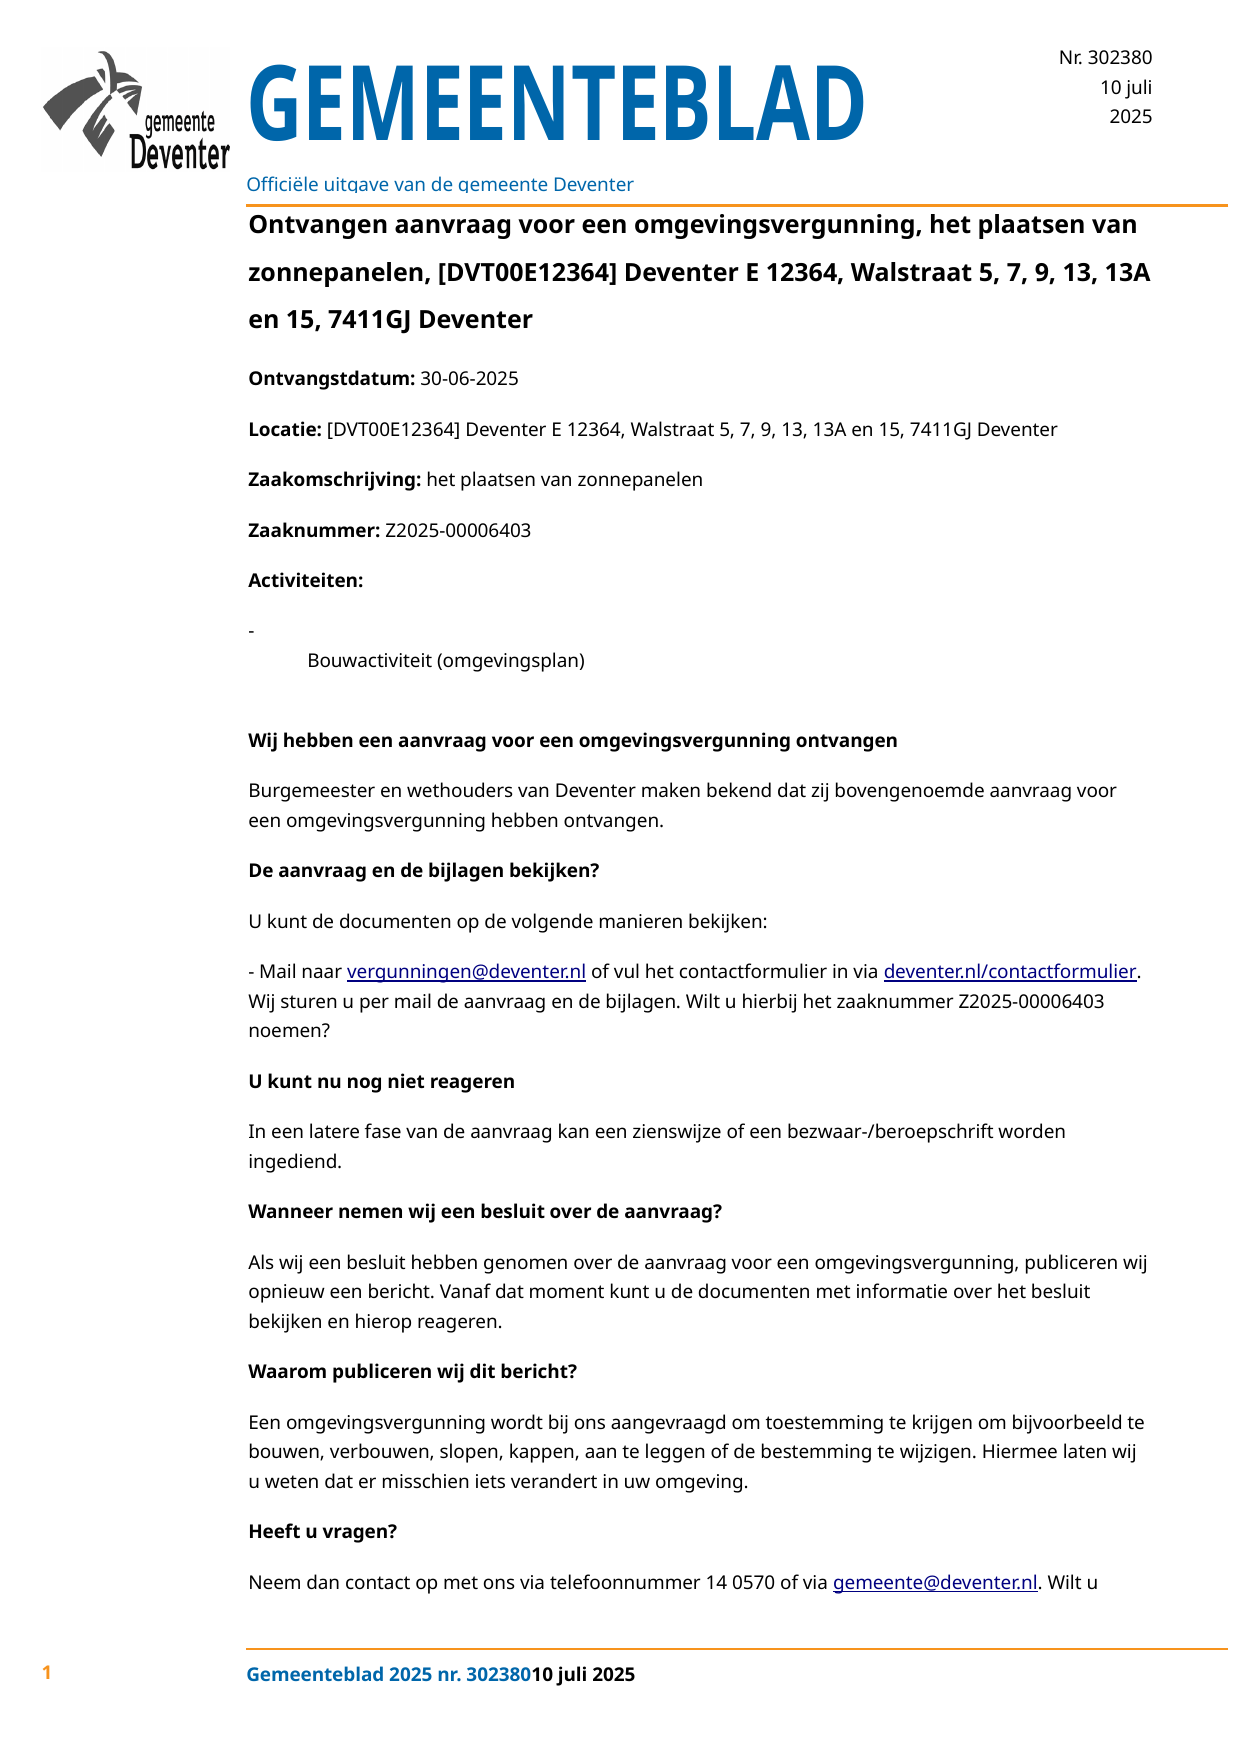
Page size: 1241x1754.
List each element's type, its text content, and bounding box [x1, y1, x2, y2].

text Heeft u vragen? [248, 1518, 1152, 1544]
text Activiteiten: [248, 567, 1152, 593]
text U kunt nu nog niet reageren [248, 1068, 1152, 1094]
text - Mail naar vergunningen@deventer.nl of vul het contactformulier in via deventer.nl/contactformulier. Wij sturen u per mail de aanvraag en de bijlagen. Wilt u hierbij het zaaknummer Z2025-00006403 noemen? [248, 958, 1152, 1043]
text Als wij een besluit hebben genomen over de aanvraag voor een omgevingsvergunning, publiceren wij opnieuw een bericht. Vanaf dat moment kunt u de documenten met informatie over het besluit bekijken en hierop reageren. [248, 1249, 1152, 1334]
text Locatie: [DVT00E12364] Deventer E 12364, Walstraat 5, 7, 9, 13, 13A en 15, 7411GJ Deventer [248, 416, 1152, 442]
text Ontvangen aanvraag voor een omgevingsvergunning, het plaatsen van zonnepanelen, [DVT00E12364] Deventer E 12364, Walstraat 5, 7, 9, 13, 13A en 15, 7411GJ Deventer [248, 207, 1152, 336]
text Neem dan contact op met ons via telefoonnummer 14 0570 of via gemeente@deventer.nl. Wilt u [248, 1569, 1152, 1594]
text Wij hebben een aanvraag voor een omgevingsvergunning ontvangen [248, 727, 1152, 753]
text Waarom publiceren wij dit bericht? [248, 1358, 1152, 1384]
text Zaakomschrijving: het plaatsen van zonnepanelen [248, 466, 1152, 492]
text U kunt de documenten op de volgende manieren bekijken: [248, 908, 1152, 934]
text Burgemeester en wethouders van Deventer maken bekend dat zij bovengenoemde aanvraag voor een omgevingsvergunning hebben ontvangen. [248, 778, 1152, 833]
text Wanneer nemen wij een besluit over de aanvraag? [248, 1198, 1152, 1224]
picture [41, 47, 231, 172]
text De aanvraag en de bijlagen bekijken? [248, 858, 1152, 883]
text Een omgevingsvergunning wordt bij ons aangevraagd om toestemming te krijgen om bijvoorbeeld te bouwen, verbouwen, slopen, kappen, aan te leggen of de bestemming te wijzigen. Hiermee laten wij u weten dat er misschien iets verandert in uw omgeving. [248, 1409, 1152, 1494]
list Bouwactiviteit (omgevingsplan) [248, 647, 1152, 673]
text In een latere fase van de aanvraag kan een zienswijze of een bezwaar-/beroepschrift worden ingediend. [248, 1118, 1152, 1174]
text Ontvangstdatum: 30-06-2025 [248, 366, 1152, 391]
text Zaaknummer: Z2025-00006403 [248, 517, 1152, 542]
